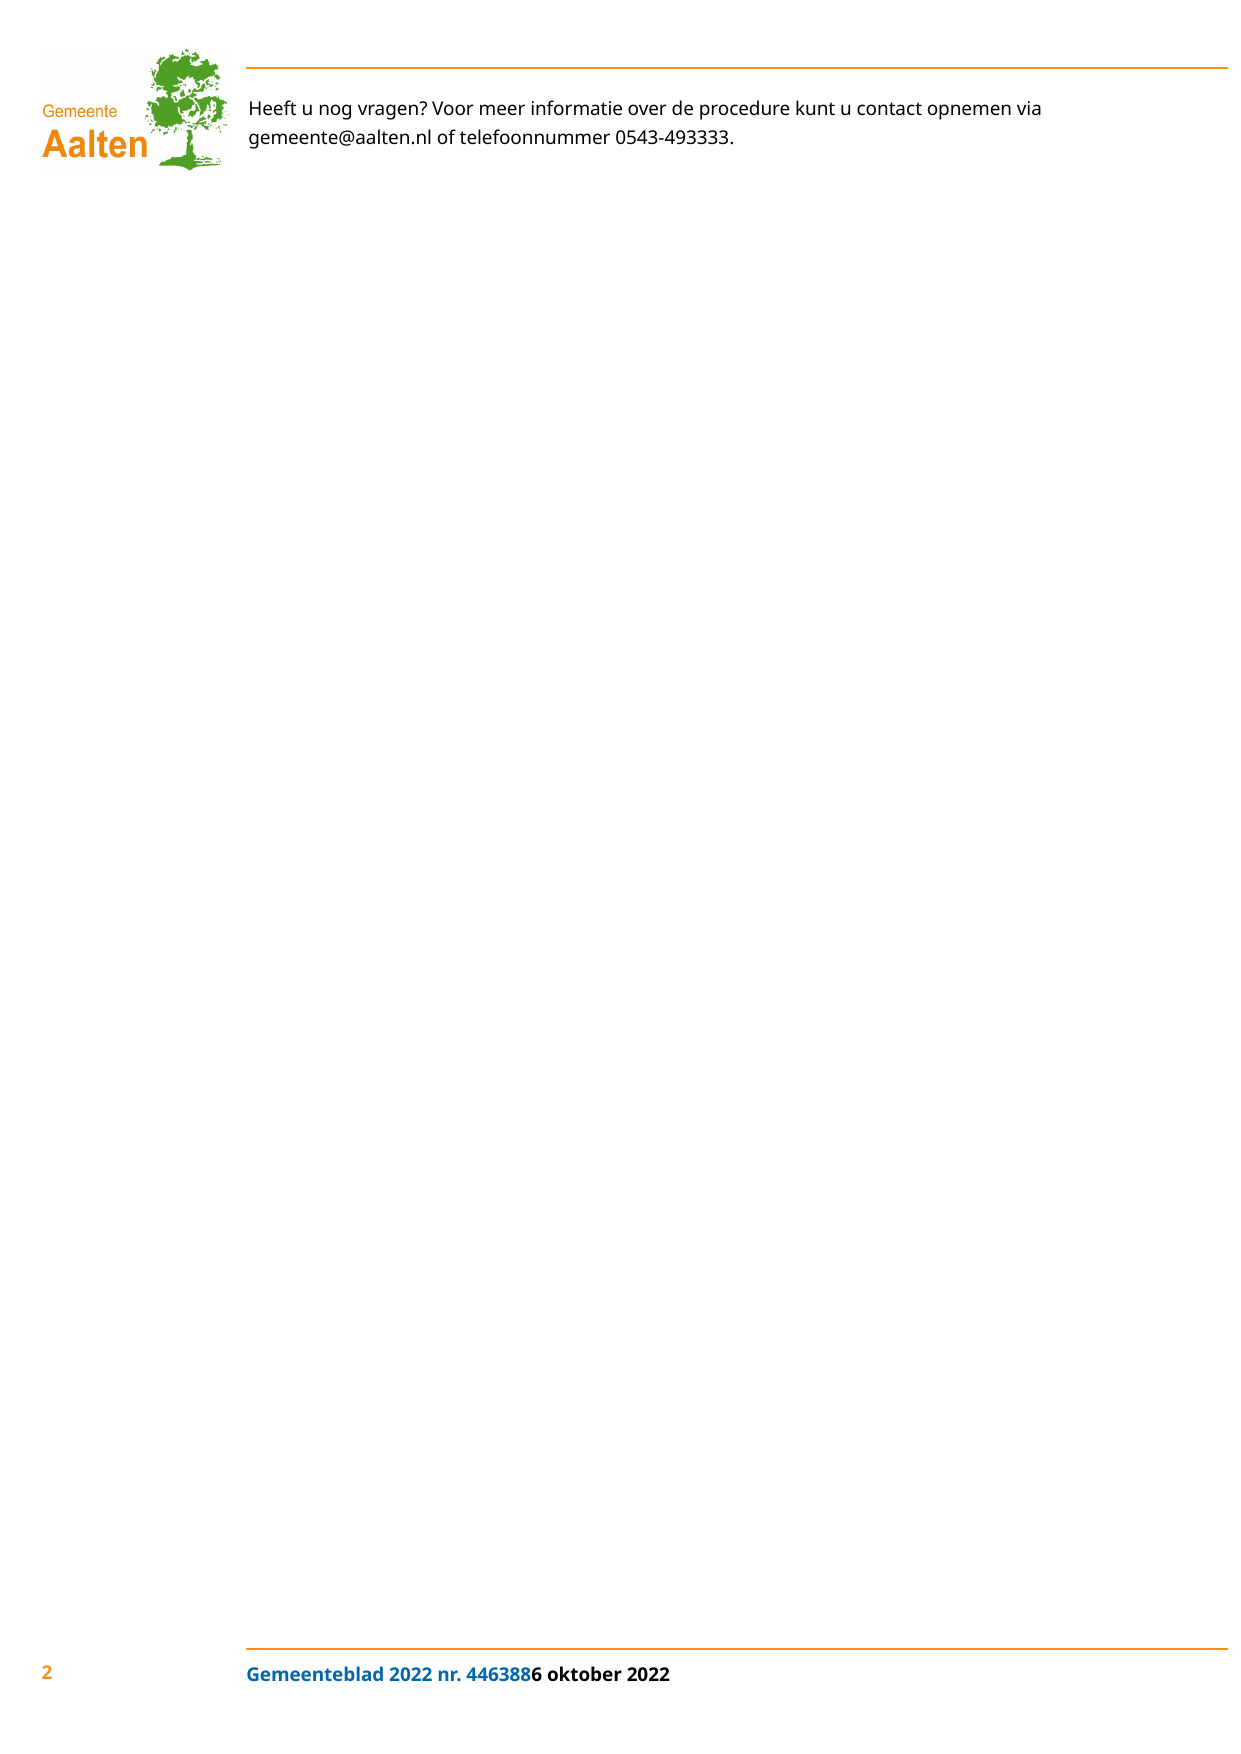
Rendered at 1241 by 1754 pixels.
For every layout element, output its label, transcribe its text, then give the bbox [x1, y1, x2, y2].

picture [41, 47, 231, 172]
text Heeft u nog vragen? Voor meer informatie over de procedure kunt u contact opnemen via gemeente@aalten.nl of telefoonnummer 0543-493333. [248, 95, 1152, 150]
